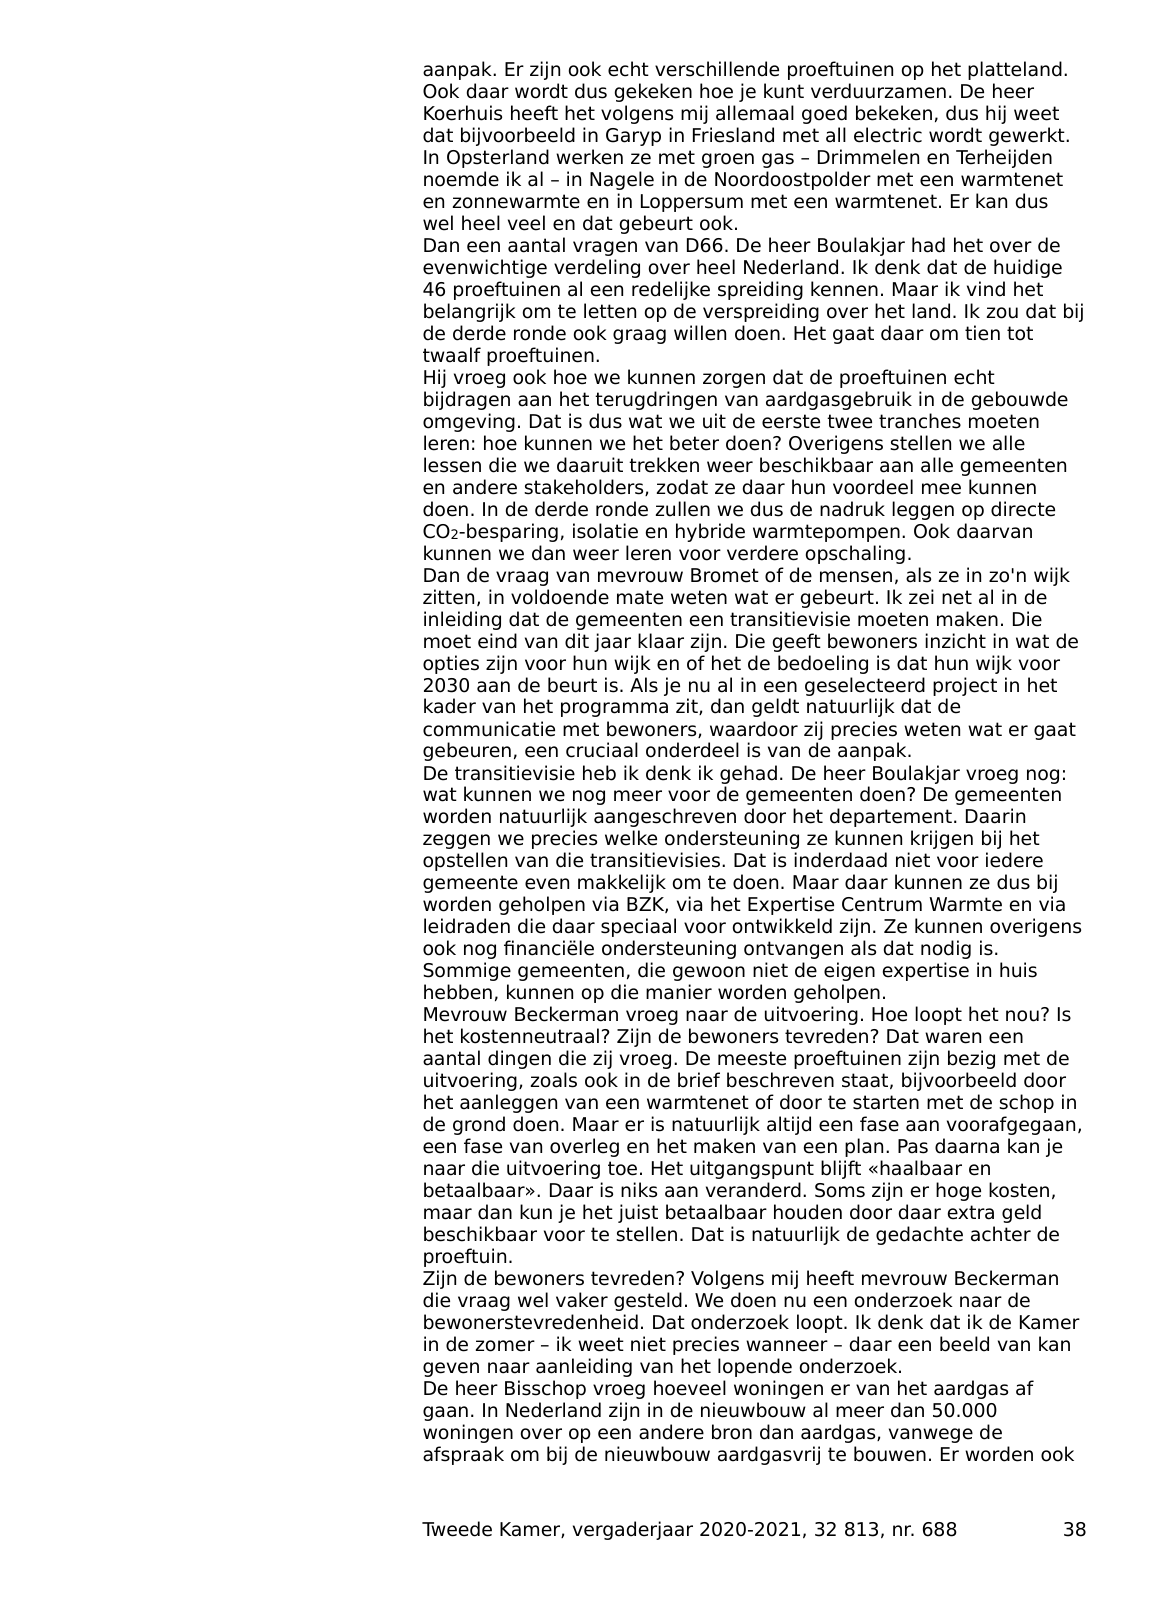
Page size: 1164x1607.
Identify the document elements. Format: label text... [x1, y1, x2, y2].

text Dan de vraag van mevrouw Bromet of de mensen, als ze in zo'n wijk zitten, in voldoende mate weten wat er gebeurt. Ik zei net al in de inleiding dat de gemeenten een transitievisie moeten maken. Die moet eind van dit jaar klaar zijn. Die geeft bewoners inzicht in wat de opties zijn voor hun wijk en of het de bedoeling is dat hun wijk voor 2030 aan de beurt is. Als je nu al in een geselecteerd project in het kader van het programma zit, dan geldt natuurlijk dat de communicatie met bewoners, waardoor zij precies weten wat er gaat gebeuren, een cruciaal onderdeel is van de aanpak. [422, 564, 1087, 762]
text Mevrouw Beckerman vroeg naar de uitvoering. Hoe loopt het nou? Is het kostenneutraal? Zijn de bewoners tevreden? Dat waren een aantal dingen die zij vroeg. De meeste proeftuinen zijn bezig met de uitvoering, zoals ook in de brief beschreven staat, bijvoorbeeld door het aanleggen van een warmtenet of door te starten met de schop in de grond doen. Maar er is natuurlijk altijd een fase aan voorafgegaan, een fase van overleg en het maken van een plan. Pas daarna kan je naar die uitvoering toe. Het uitgangspunt blijft «haalbaar en betaalbaar». Daar is niks aan veranderd. Soms zijn er hoge kosten, maar dan kun je het juist betaalbaar houden door daar extra geld beschikbaar voor te stellen. Dat is natuurlijk de gedachte achter de proeftuin. [422, 1004, 1087, 1268]
text aanpak. Er zijn ook echt verschillende proeftuinen op het platteland. Ook daar wordt dus gekeken hoe je kunt verduurzamen. De heer Koerhuis heeft het volgens mij allemaal goed bekeken, dus hij weet dat bijvoorbeeld in Garyp in Friesland met all electric wordt gewerkt. In Opsterland werken ze met groen gas – Drimmelen en Terheijden noemde ik al – in Nagele in de Noordoostpolder met een warmtenet en zonnewarmte en in Loppersum met een warmtenet. Er kan dus wel heel veel en dat gebeurt ook. [422, 59, 1087, 235]
text Hij vroeg ook hoe we kunnen zorgen dat de proeftuinen echt bijdragen aan het terugdringen van aardgasgebruik in de gebouwde omgeving. Dat is dus wat we uit de eerste twee tranches moeten leren: hoe kunnen we het beter doen? Overigens stellen we alle lessen die we daaruit trekken weer beschikbaar aan alle gemeenten en andere stakeholders, zodat ze daar hun voordeel mee kunnen doen. In de derde ronde zullen we dus de nadruk leggen op directe CO2-besparing, isolatie en hybride warmtepompen. Ook daarvan kunnen we dan weer leren voor verdere opschaling. [422, 367, 1087, 564]
text Zijn de bewoners tevreden? Volgens mij heeft mevrouw Beckerman die vraag wel vaker gesteld. We doen nu een onderzoek naar de bewonerstevredenheid. Dat onderzoek loopt. Ik denk dat ik de Kamer in de zomer – ik weet niet precies wanneer – daar een beeld van kan geven naar aanleiding van het lopende onderzoek. [422, 1268, 1087, 1378]
text De heer Bisschop vroeg hoeveel woningen er van het aardgas af gaan. In Nederland zijn in de nieuwbouw al meer dan 50.000 woningen over op een andere bron dan aardgas, vanwege de afspraak om bij de nieuwbouw aardgasvrij te bouwen. Er worden ook [422, 1378, 1087, 1466]
text De transitievisie heb ik denk ik gehad. De heer Boulakjar vroeg nog: wat kunnen we nog meer voor de gemeenten doen? De gemeenten worden natuurlijk aangeschreven door het departement. Daarin zeggen we precies welke ondersteuning ze kunnen krijgen bij het opstellen van die transitievisies. Dat is inderdaad niet voor iedere gemeente even makkelijk om te doen. Maar daar kunnen ze dus bij worden geholpen via BZK, via het Expertise Centrum Warmte en via leidraden die daar speciaal voor ontwikkeld zijn. Ze kunnen overigens ook nog financiële ondersteuning ontvangen als dat nodig is. Sommige gemeenten, die gewoon niet de eigen expertise in huis hebben, kunnen op die manier worden geholpen. [422, 762, 1087, 1004]
text Dan een aantal vragen van D66. De heer Boulakjar had het over de evenwichtige verdeling over heel Nederland. Ik denk dat de huidige 46 proeftuinen al een redelijke spreiding kennen. Maar ik vind het belangrijk om te letten op de verspreiding over het land. Ik zou dat bij de derde ronde ook graag willen doen. Het gaat daar om tien tot twaalf proeftuinen. [422, 235, 1087, 367]
